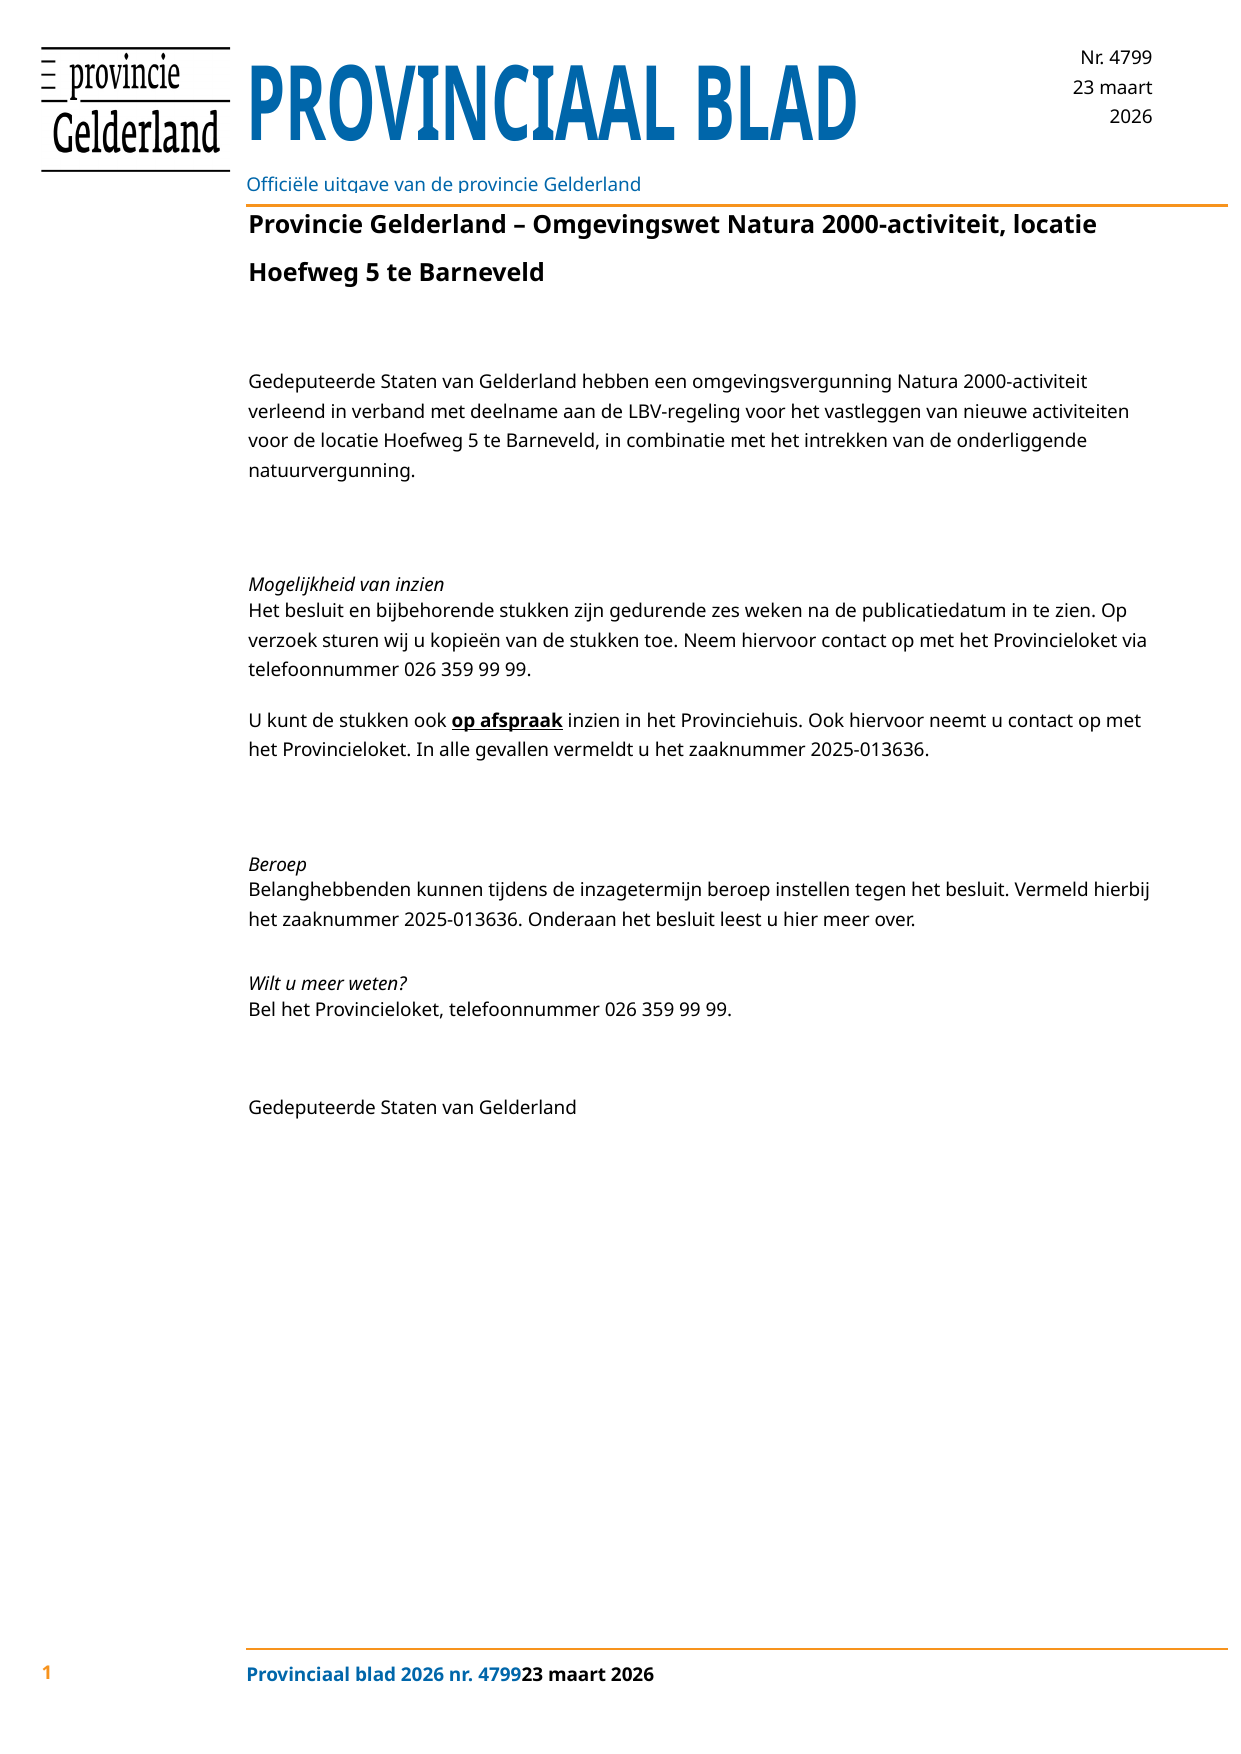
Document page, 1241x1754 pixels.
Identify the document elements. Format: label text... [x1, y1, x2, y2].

text Provincie Gelderland – Omgevingswet Natura 2000-activiteit, locatie Hoefweg 5 te Barneveld [248, 207, 1152, 288]
text Beroep [248, 851, 1152, 876]
text Bel het Provincieloket, telefoonnummer 026 359 99 99. [248, 996, 1152, 1021]
text Gedeputeerde Staten van Gelderland hebben een omgevingsvergunning Natura 2000-activiteit verleend in verband met deelname aan de LBV-regeling voor het vastleggen van nieuwe activiteiten voor de locatie Hoefweg 5 te Barneveld, in combinatie met het intrekken van de onderliggende natuurvergunning. [248, 368, 1152, 483]
text Wilt u meer weten? [248, 970, 1152, 996]
text U kunt de stukken ook op afspraak inzien in het Provinciehuis. Ook hiervoor neemt u contact op met het Provincieloket. In alle gevallen vermeldt u het zaaknummer 2025-013636. [248, 707, 1152, 762]
text Gedeputeerde Staten van Gelderland [248, 1094, 1152, 1120]
picture [41, 47, 231, 172]
text Het besluit en bijbehorende stukken zijn gedurende zes weken na de publicatiedatum in te zien. Op verzoek sturen wij u kopieën van de stukken toe. Neem hiervoor contact op met het Provincieloket via telefoonnummer 026 359 99 99. [248, 597, 1152, 682]
text Belanghebbenden kunnen tijdens de inzagetermijn beroep instellen tegen het besluit. Vermeld hierbij het zaaknummer 2025-013636. Onderaan het besluit leest u hier meer over. [248, 876, 1152, 932]
text Mogelijkheid van inzien [248, 571, 1152, 597]
